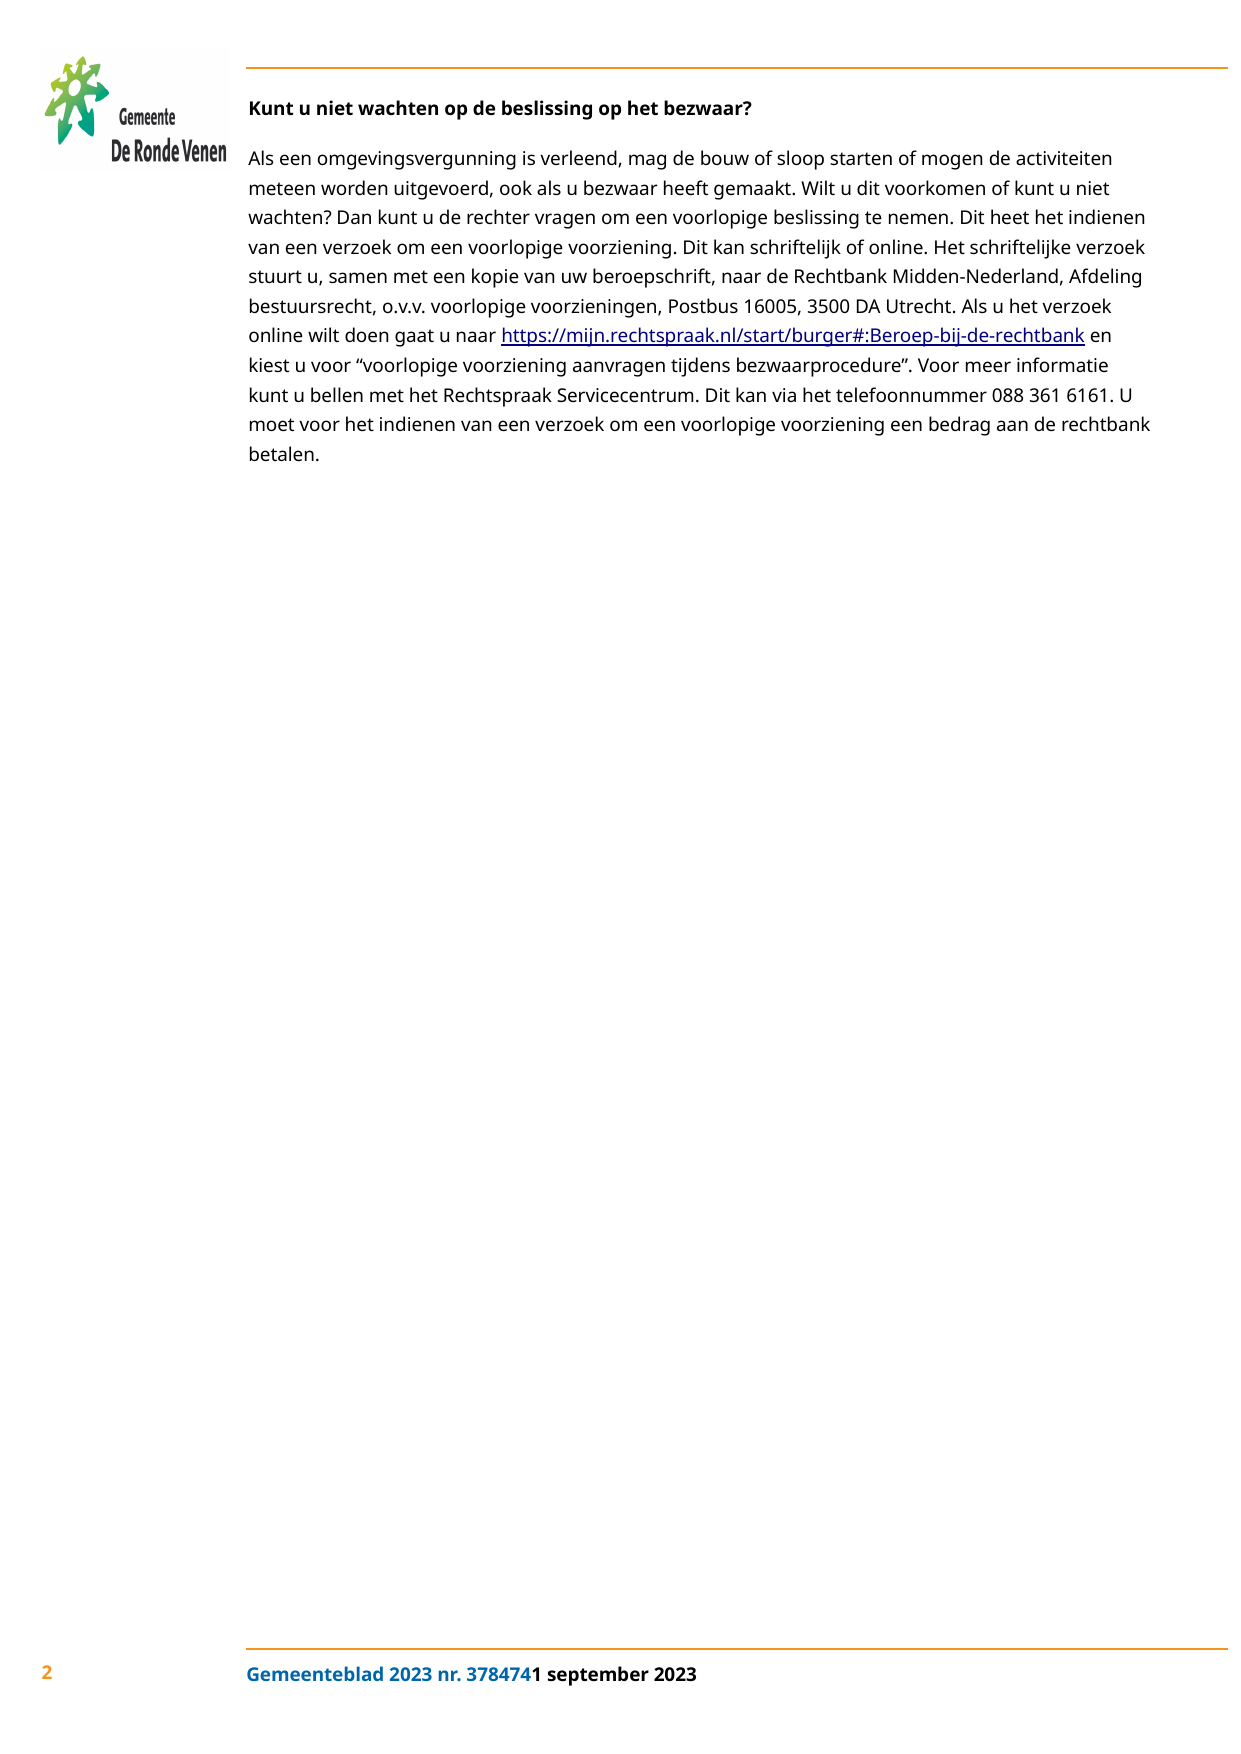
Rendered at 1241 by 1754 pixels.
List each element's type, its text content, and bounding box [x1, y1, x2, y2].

picture [41, 47, 231, 172]
text Kunt u niet wachten op de beslissing op het bezwaar? [248, 95, 1152, 121]
text Als een omgevingsvergunning is verleend, mag de bouw of sloop starten of mogen de activiteiten meteen worden uitgevoerd, ook als u bezwaar heeft gemaakt. Wilt u dit voorkomen of kunt u niet wachten? Dan kunt u de rechter vragen om een voorlopige beslissing te nemen. Dit heet het indienen van een verzoek om een voorlopige voorziening. Dit kan schriftelijk of online. Het schriftelijke verzoek stuurt u, samen met een kopie van uw beroepschrift, naar de Rechtbank Midden-Nederland, Afdeling bestuursrecht, o.v.v. voorlopige voorzieningen, Postbus 16005, 3500 DA Utrecht. Als u het verzoek online wilt doen gaat u naar https://mijn.rechtspraak.nl/start/burger#:Beroep-bij-de-rechtbank en kiest u voor “voorlopige voorziening aanvragen tijdens bezwaarprocedure”. Voor meer informatie kunt u bellen met het Rechtspraak Servicecentrum. Dit kan via het telefoonnummer 088 361 6161. U moet voor het indienen van een verzoek om een voorlopige voorziening een bedrag aan de rechtbank betalen. [248, 145, 1152, 467]
